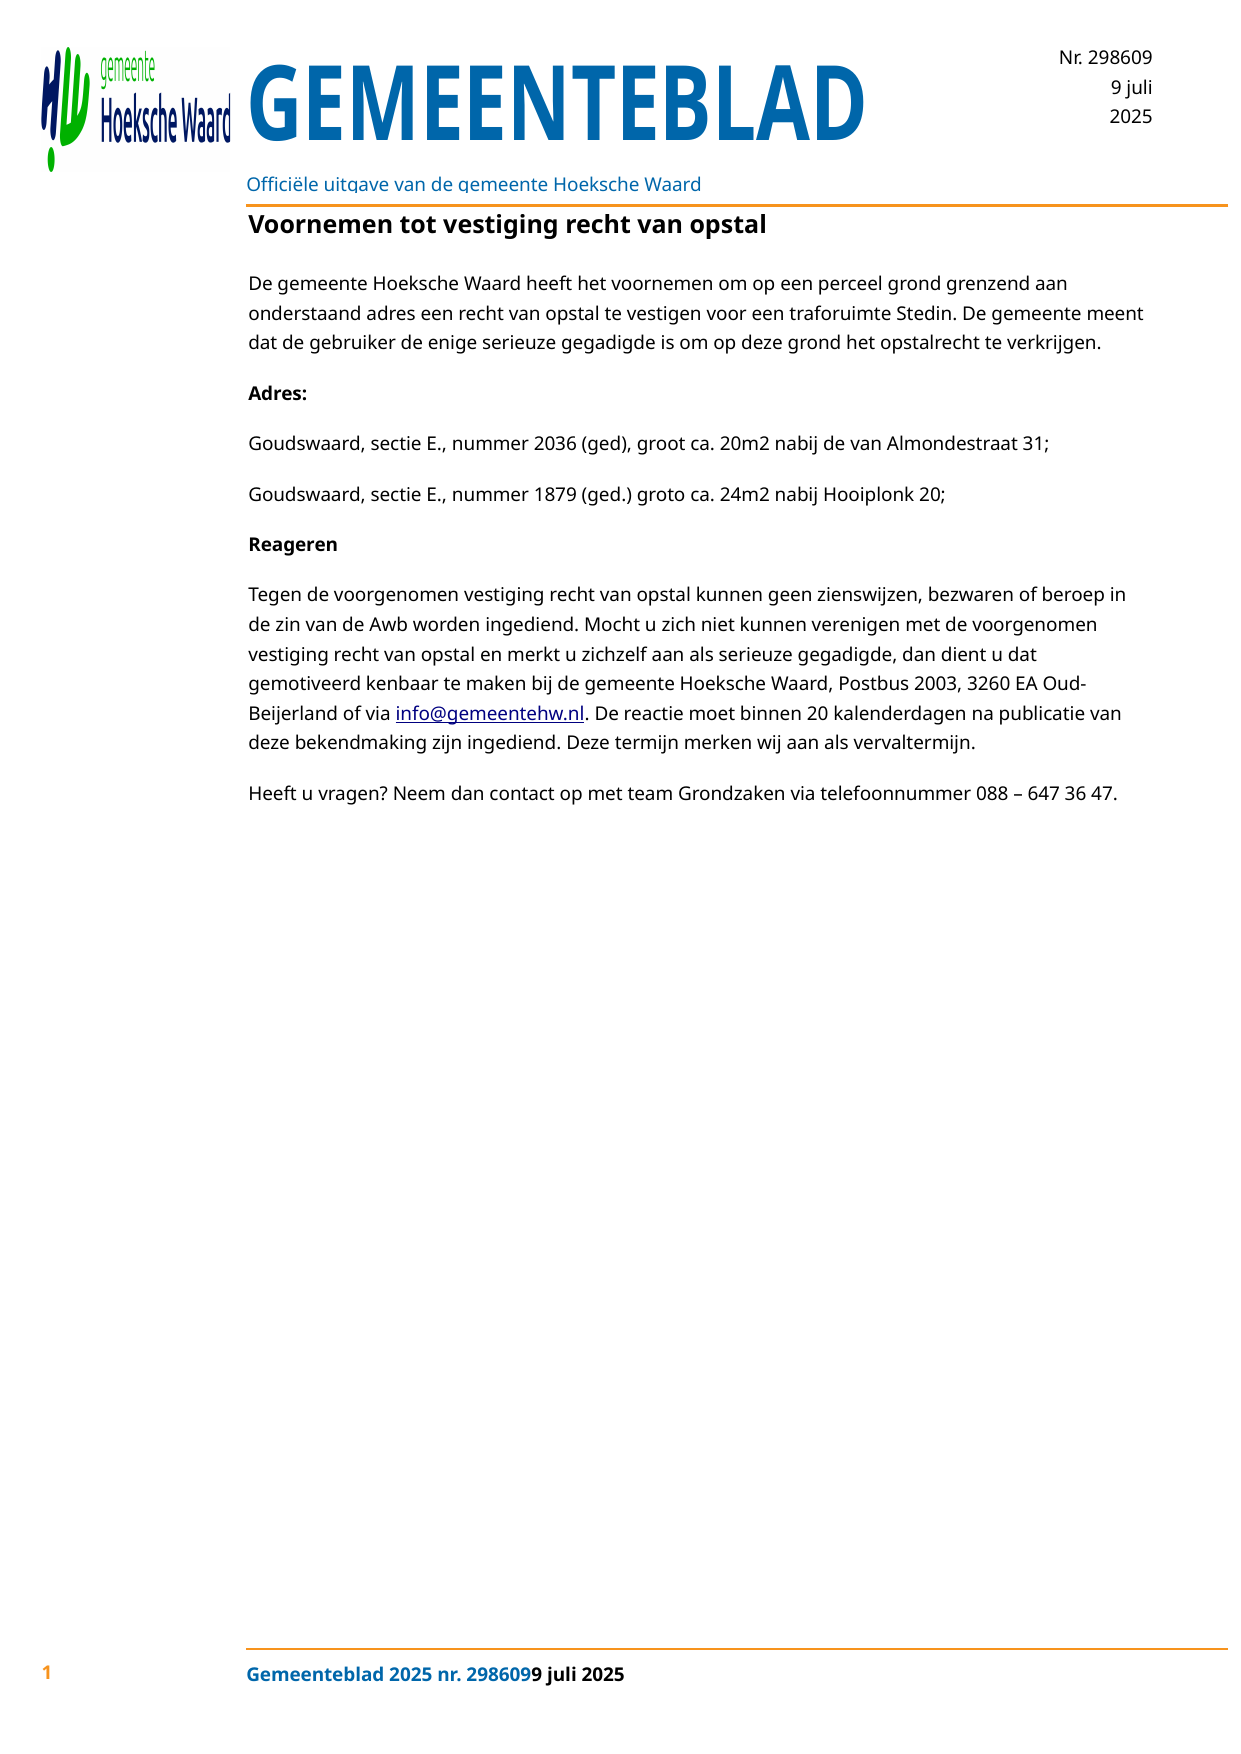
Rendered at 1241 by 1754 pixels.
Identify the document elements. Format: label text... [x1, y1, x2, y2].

text De gemeente Hoeksche Waard heeft het voornemen om op een perceel grond grenzend aan onderstaand adres een recht van opstal te vestigen voor een traforuimte Stedin. De gemeente meent dat de gebruiker de enige serieuze gegadigde is om op deze grond het opstalrecht te verkrijgen. [248, 270, 1152, 355]
text Goudswaard, sectie E., nummer 1879 (ged.) groto ca. 24m2 nabij Hooiplonk 20; [248, 481, 1152, 506]
text Heeft u vragen? Neem dan contact op met team Grondzaken via telefoonnummer 088 – 647 36 47. [248, 780, 1152, 806]
text Tegen de voorgenomen vestiging recht van opstal kunnen geen zienswijzen, bezwaren of beroep in de zin van de Awb worden ingediend. Mocht u zich niet kunnen verenigen met de voorgenomen vestiging recht van opstal en merkt u zichzelf aan als serieuze gegadigde, dan dient u dat gemotiveerd kenbaar te maken bij de gemeente Hoeksche Waard, Postbus 2003, 3260 EA Oud-Beijerland of via info@gemeentehw.nl. De reactie moet binnen 20 kalenderdagen na publicatie van deze bekendmaking zijn ingediend. Deze termijn merken wij aan als vervaltermijn. [248, 582, 1152, 755]
picture [41, 47, 231, 172]
text Adres: [248, 380, 1152, 406]
text Goudswaard, sectie E., nummer 2036 (ged), groot ca. 20m2 nabij de van Almondestraat 31; [248, 430, 1152, 456]
text Reageren [248, 531, 1152, 557]
text Voornemen tot vestiging recht van opstal [248, 207, 1152, 241]
